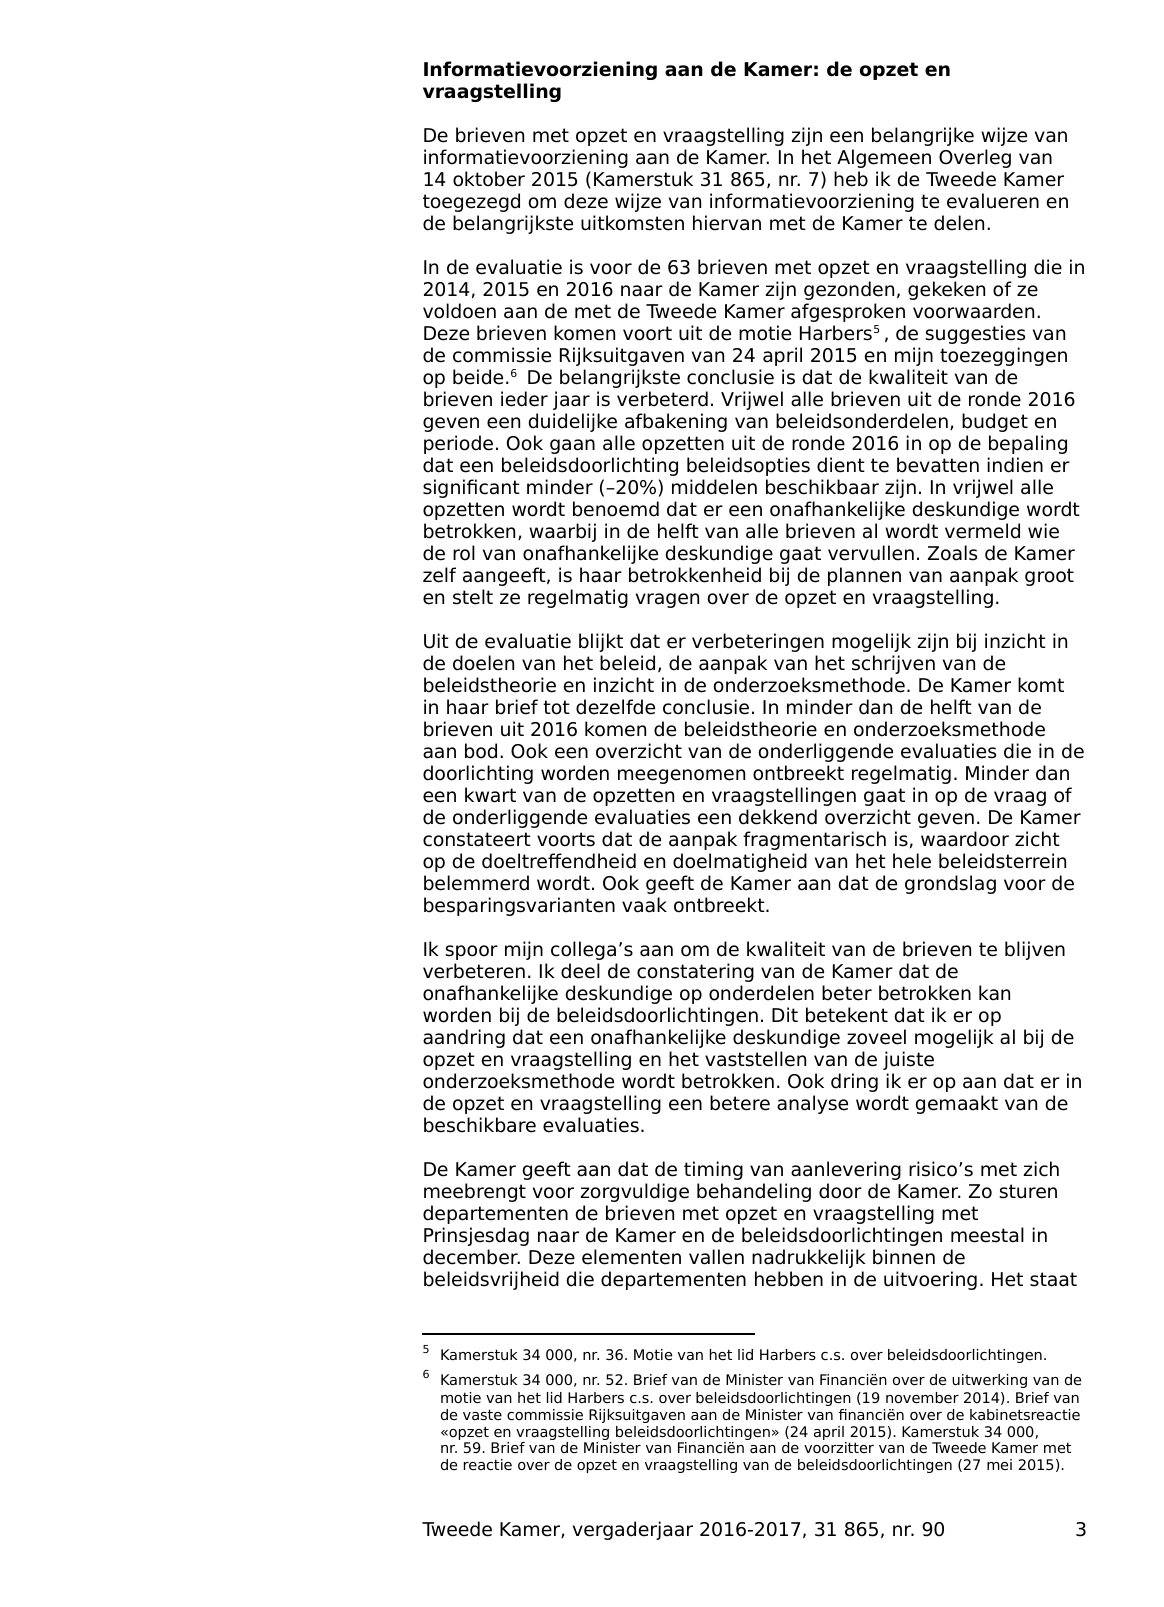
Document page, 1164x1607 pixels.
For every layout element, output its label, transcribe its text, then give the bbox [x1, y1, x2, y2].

text Kamerstuk 34 000, nr. 36. Motie van het lid Harbers c.s. over beleidsdoorlichtingen. [422, 1343, 1087, 1365]
text In de evaluatie is voor de 63 brieven met opzet en vraagstelling die in 2014, 2015 en 2016 naar de Kamer zijn gezonden, gekeken of ze voldoen aan de met de Tweede Kamer afgesproken voorwaarden. Deze brieven komen voort uit de motie Harbers, de suggesties van de commissie Rijksuitgaven van 24 april 2015 en mijn toezeggingen op beide. De belangrijkste conclusie is dat de kwaliteit van de brieven ieder jaar is verbeterd. Vrijwel alle brieven uit de ronde 2016 geven een duidelijke afbakening van beleidsonderdelen, budget en periode. Ook gaan alle opzetten uit de ronde 2016 in op de bepaling dat een beleidsdoorlichting beleidsopties dient te bevatten indien er significant minder (–20%) middelen beschikbaar zijn. In vrijwel alle opzetten wordt benoemd dat er een onafhankelijke deskundige wordt betrokken, waarbij in de helft van alle brieven al wordt vermeld wie de rol van onafhankelijke deskundige gaat vervullen. Zoals de Kamer zelf aangeeft, is haar betrokkenheid bij de plannen van aanpak groot en stelt ze regelmatig vragen over de opzet en vraagstelling. [422, 257, 1087, 609]
text Kamerstuk 34 000, nr. 52. Brief van de Minister van Financiën over de uitwerking van de motie van het lid Harbers c.s. over beleidsdoorlichtingen (19 november 2014). Brief van de vaste commissie Rijksuitgaven aan de Minister van financiën over de kabinetsreactie «opzet en vraagstelling beleidsdoorlichtingen» (24 april 2015). Kamerstuk 34 000, nr. 59. Brief van de Minister van Financiën aan de voorzitter van de Tweede Kamer met de reactie over de opzet en vraagstelling van de beleidsdoorlichtingen (27 mei 2015). [422, 1368, 1087, 1474]
text De Kamer geeft aan dat de timing van aanlevering risico’s met zich meebrengt voor zorgvuldige behandeling door de Kamer. Zo sturen departementen de brieven met opzet en vraagstelling met Prinsjesdag naar de Kamer en de beleidsdoorlichtingen meestal in december. Deze elementen vallen nadrukkelijk binnen de beleidsvrijheid die departementen hebben in de uitvoering. Het staat [422, 1159, 1087, 1291]
subtitle Informatievoorziening aan de Kamer: de opzet en vraagstelling [422, 59, 1087, 103]
text De brieven met opzet en vraagstelling zijn een belangrijke wijze van informatievoorziening aan de Kamer. In het Algemeen Overleg van 14 oktober 2015 (Kamerstuk 31 865, nr. 7) heb ik de Tweede Kamer toegezegd om deze wijze van informatievoorziening te evalueren en de belangrijkste uitkomsten hiervan met de Kamer te delen. [422, 125, 1087, 235]
text Uit de evaluatie blijkt dat er verbeteringen mogelijk zijn bij inzicht in de doelen van het beleid, de aanpak van het schrijven van de beleidstheorie en inzicht in de onderzoeksmethode. De Kamer komt in haar brief tot dezelfde conclusie. In minder dan de helft van de brieven uit 2016 komen de beleidstheorie en onderzoeksmethode aan bod. Ook een overzicht van de onderliggende evaluaties die in de doorlichting worden meegenomen ontbreekt regelmatig. Minder dan een kwart van de opzetten en vraagstellingen gaat in op de vraag of de onderliggende evaluaties een dekkend overzicht geven. De Kamer constateert voorts dat de aanpak fragmentarisch is, waardoor zicht op de doeltreffendheid en doelmatigheid van het hele beleidsterrein belemmerd wordt. Ook geeft de Kamer aan dat de grondslag voor de besparingsvarianten vaak ontbreekt. [422, 631, 1087, 917]
text Ik spoor mijn collega’s aan om de kwaliteit van de brieven te blijven verbeteren. Ik deel de constatering van de Kamer dat de onafhankelijke deskundige op onderdelen beter betrokken kan worden bij de beleidsdoorlichtingen. Dit betekent dat ik er op aandring dat een onafhankelijke deskundige zoveel mogelijk al bij de opzet en vraagstelling en het vaststellen van de juiste onderzoeksmethode wordt betrokken. Ook dring ik er op aan dat er in de opzet en vraagstelling een betere analyse wordt gemaakt van de beschikbare evaluaties. [422, 939, 1087, 1137]
